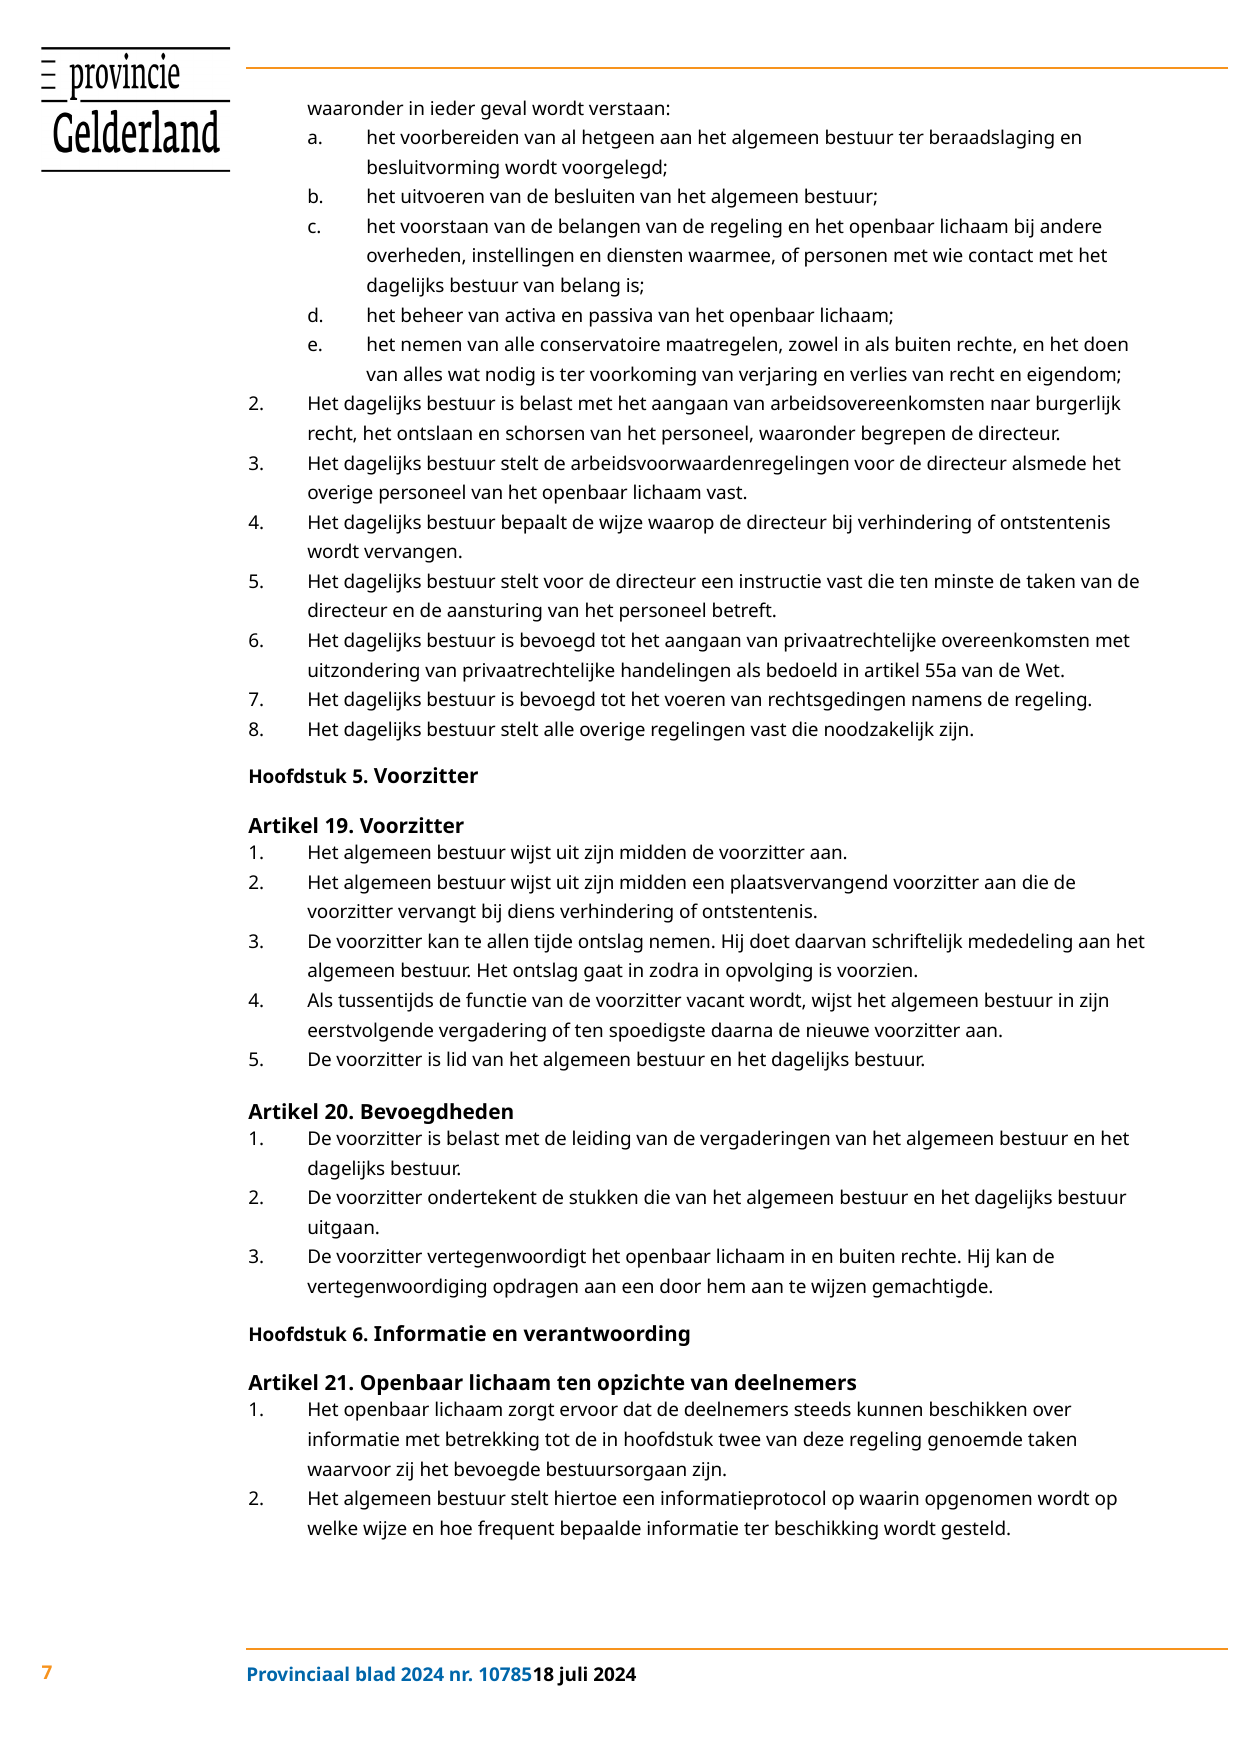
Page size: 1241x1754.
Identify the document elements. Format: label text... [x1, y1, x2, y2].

list het voorstaan van de belangen van de regeling en het openbaar lichaam bij andere overheden, instellingen en diensten waarmee, of personen met wie contact met het dagelijks bestuur van belang is; [307, 213, 1152, 298]
list het nemen van alle conservatoire maatregelen, zowel in als buiten rechte, en het doen van alles wat nodig is ter voorkoming van verjaring en verlies van recht en eigendom; [307, 331, 1152, 387]
list Het dagelijks bestuur is bevoegd tot het aangaan van privaatrechtelijke overeenkomsten met uitzondering van privaatrechtelijke handelingen als bedoeld in artikel 55a van de Wet. [248, 627, 1152, 683]
text Hoofdstuk 5. Voorzitter [248, 762, 1152, 790]
list het voorbereiden van al hetgeen aan het algemeen bestuur ter beraadslaging en besluitvorming wordt voorgelegd; [307, 124, 1152, 180]
picture [41, 47, 231, 172]
list De voorzitter is lid van het algemeen bestuur en het dagelijks bestuur. [248, 1046, 1152, 1072]
text Hoofdstuk 6. Informatie en verantwoording [248, 1319, 1152, 1347]
list De voorzitter is belast met de leiding van de vergaderingen van het algemeen bestuur en het dagelijks bestuur. [248, 1125, 1152, 1181]
list Het openbaar lichaam zorgt ervoor dat de deelnemers steeds kunnen beschikken over informatie met betrekking tot de in hoofdstuk twee van deze regeling genoemde taken waarvoor zij het bevoegde bestuursorgaan zijn. [248, 1397, 1152, 1481]
list Het dagelijks bestuur stelt alle overige regelingen vast die noodzakelijk zijn. [248, 716, 1152, 742]
list het uitvoeren van de besluiten van het algemeen bestuur; [307, 183, 1152, 209]
list Als tussentijds de functie van de voorzitter vacant wordt, wijst het algemeen bestuur in zijn eerstvolgende vergadering of ten spoedigste daarna de nieuwe voorzitter aan. [248, 987, 1152, 1043]
text Artikel 21. Openbaar lichaam ten opzichte van deelnemers [248, 1368, 1152, 1397]
text Artikel 20. Bevoegdheden [248, 1097, 1152, 1125]
list Het dagelijks bestuur stelt de arbeidsvoorwaardenregelingen voor de directeur alsmede het overige personeel van het openbaar lichaam vast. [248, 450, 1152, 505]
list De voorzitter vertegenwoordigt het openbaar lichaam in en buiten rechte. Hij kan de vertegenwoordiging opdragen aan een door hem aan te wijzen gemachtigde. [248, 1244, 1152, 1299]
list waaronder in ieder geval wordt verstaan: [248, 95, 1152, 121]
list Het algemeen bestuur wijst uit zijn midden de voorzitter aan. [248, 839, 1152, 865]
list Het algemeen bestuur stelt hiertoe een informatieprotocol op waarin opgenomen wordt op welke wijze en hoe frequent bepaalde informatie ter beschikking wordt gesteld. [248, 1485, 1152, 1541]
list het beheer van activa en passiva van het openbaar lichaam; [307, 302, 1152, 328]
text Artikel 19. Voorzitter [248, 811, 1152, 839]
list Het dagelijks bestuur bepaalt de wijze waarop de directeur bij verhindering of ontstentenis wordt vervangen. [248, 509, 1152, 564]
list Het dagelijks bestuur stelt voor de directeur een instructie vast die ten minste de taken van de directeur en de aansturing van het personeel betreft. [248, 568, 1152, 623]
list Het dagelijks bestuur is belast met het aangaan van arbeidsovereenkomsten naar burgerlijk recht, het ontslaan en schorsen van het personeel, waaronder begrepen de directeur. [248, 391, 1152, 446]
list Het algemeen bestuur wijst uit zijn midden een plaatsvervangend voorzitter aan die de voorzitter vervangt bij diens verhindering of ontstentenis. [248, 869, 1152, 924]
list Het dagelijks bestuur is bevoegd tot het voeren van rechtsgedingen namens de regeling. [248, 686, 1152, 712]
list De voorzitter ondertekent de stukken die van het algemeen bestuur en het dagelijks bestuur uitgaan. [248, 1184, 1152, 1240]
list De voorzitter kan te allen tijde ontslag nemen. Hij doet daarvan schriftelijk mededeling aan het algemeen bestuur. Het ontslag gaat in zodra in opvolging is voorzien. [248, 928, 1152, 983]
